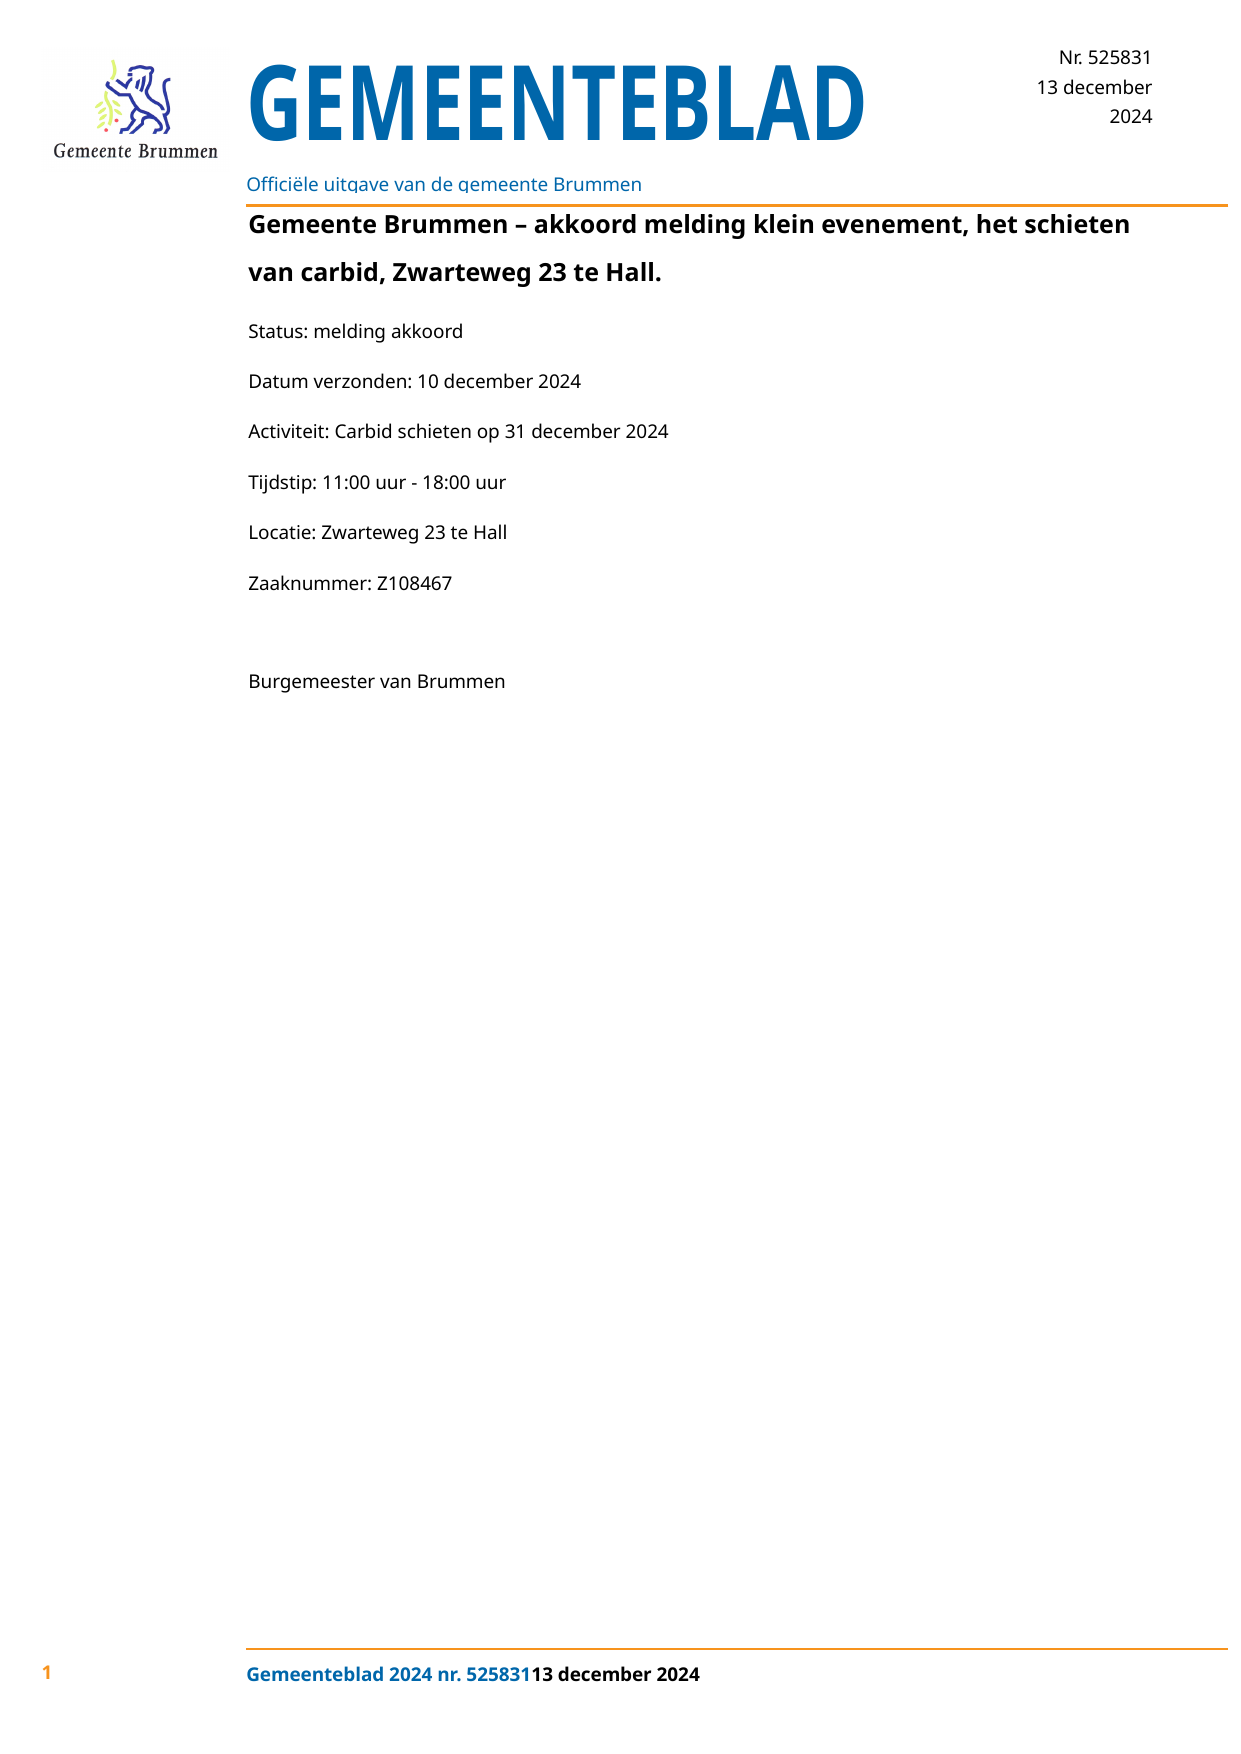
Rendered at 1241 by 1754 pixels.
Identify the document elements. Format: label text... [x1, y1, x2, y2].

picture [41, 47, 231, 172]
text Gemeente Brummen – akkoord melding klein evenement, het schieten van carbid, Zwarteweg 23 te Hall. [248, 207, 1152, 288]
text Zaaknummer: Z108467 [248, 570, 1152, 596]
text Burgemeester van Brummen [248, 668, 1152, 694]
text Tijdstip: 11:00 uur - 18:00 uur [248, 469, 1152, 495]
text Locatie: Zwarteweg 23 te Hall [248, 519, 1152, 545]
text Status: melding akkoord [248, 318, 1152, 344]
text Activiteit: Carbid schieten op 31 december 2024 [248, 419, 1152, 444]
text Datum verzonden: 10 december 2024 [248, 368, 1152, 394]
